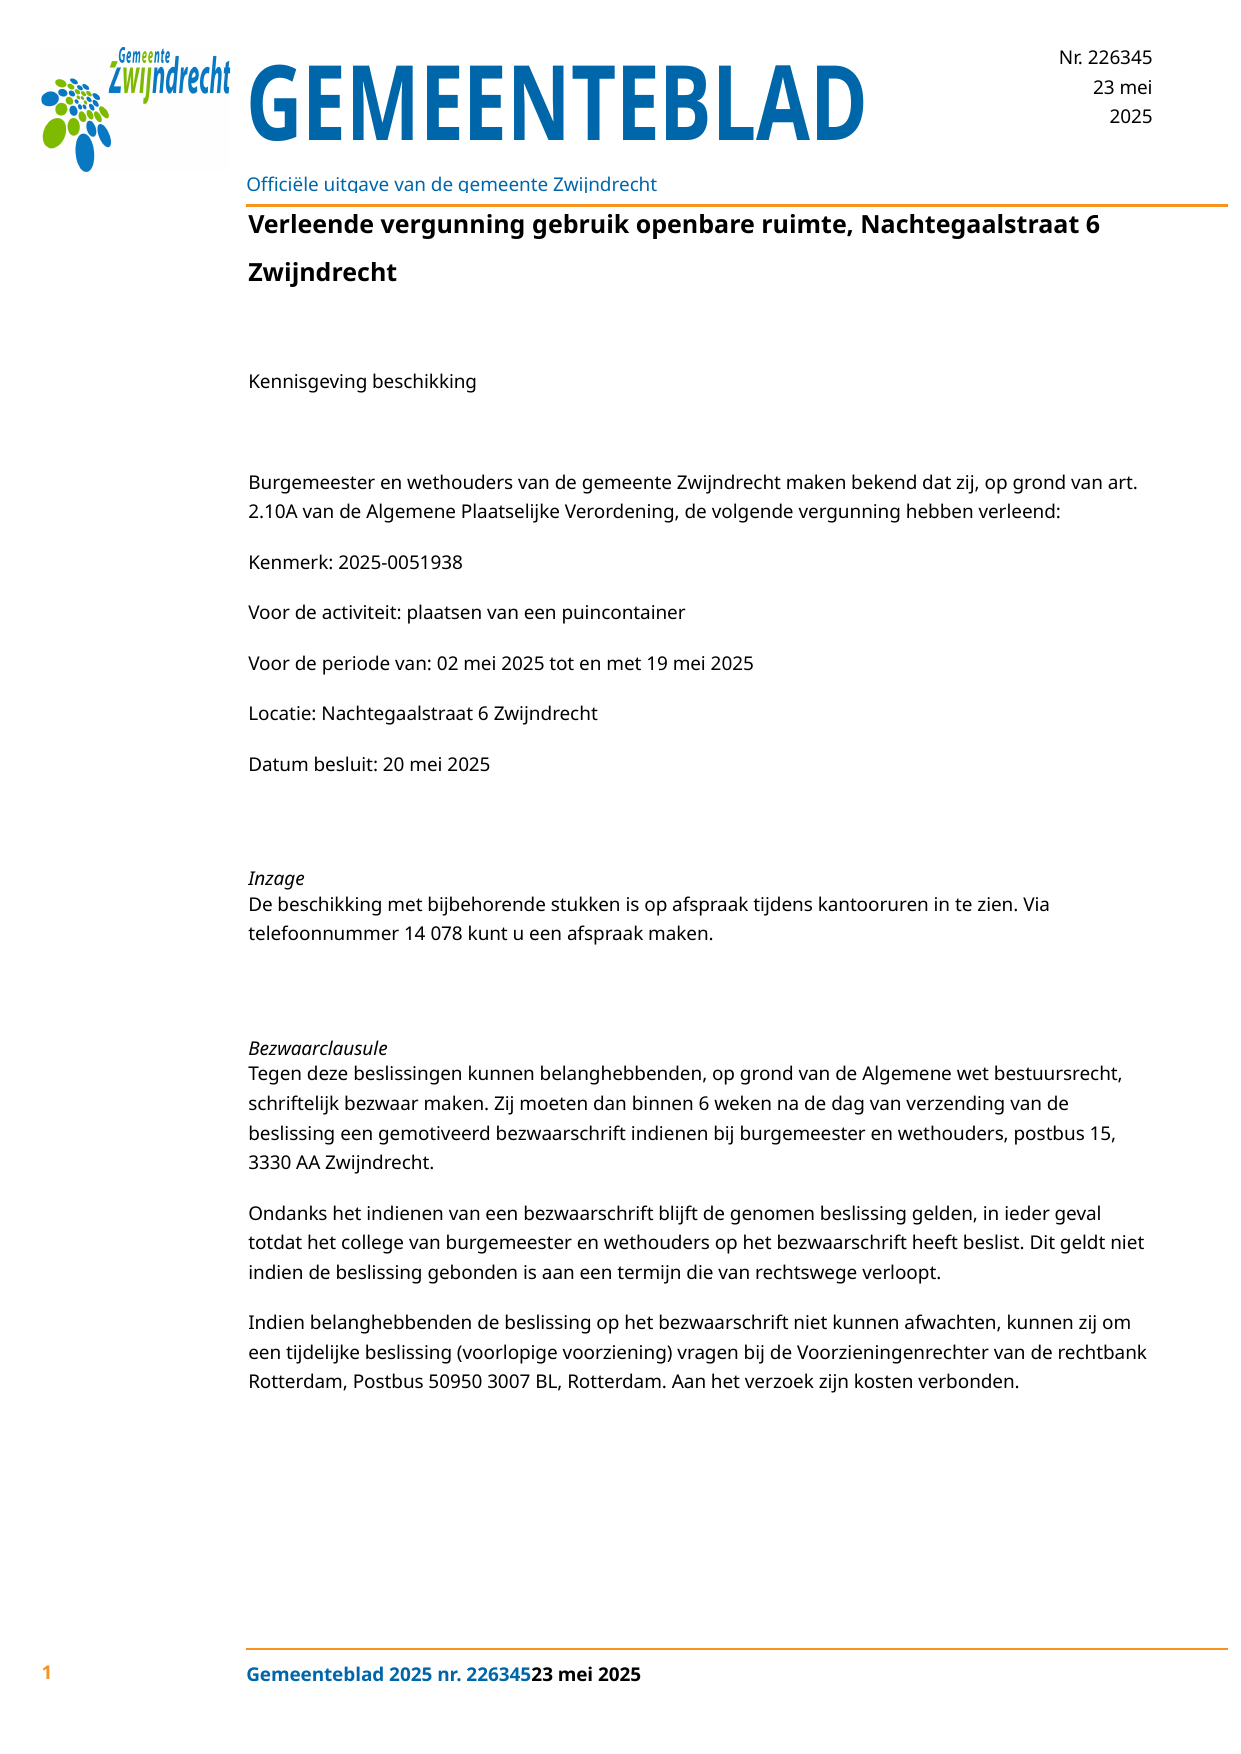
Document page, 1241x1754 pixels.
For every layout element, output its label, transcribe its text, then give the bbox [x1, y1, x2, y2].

text Voor de periode van: 02 mei 2025 tot en met 19 mei 2025 [248, 650, 1152, 676]
text Kennisgeving beschikking [248, 368, 1152, 394]
text Bezwaarclausule [248, 1035, 1152, 1061]
text Indien belanghebbenden de beslissing op het bezwaarschrift niet kunnen afwachten, kunnen zij om een tijdelijke beslissing (voorlopige voorziening) vragen bij de Voorzieningenrechter van de rechtbank Rotterdam, Postbus 50950 3007 BL, Rotterdam. Aan het verzoek zijn kosten verbonden. [248, 1309, 1152, 1394]
text Verleende vergunning gebruik openbare ruimte, Nachtegaalstraat 6 Zwijndrecht [248, 207, 1152, 288]
text Burgemeester en wethouders van de gemeente Zwijndrecht maken bekend dat zij, op grond van art. 2.10A van de Algemene Plaatselijke Verordening, de volgende vergunning hebben verleend: [248, 469, 1152, 524]
text Voor de activiteit: plaatsen van een puincontainer [248, 599, 1152, 625]
text Locatie: Nachtegaalstraat 6 Zwijndrecht [248, 700, 1152, 726]
text Ondanks het indienen van een bezwaarschrift blijft de genomen beslissing gelden, in ieder geval totdat het college van burgemeester en wethouders op het bezwaarschrift heeft beslist. Dit geldt niet indien de beslissing gebonden is aan een termijn die van rechtswege verloopt. [248, 1200, 1152, 1285]
text Kenmerk: 2025-0051938 [248, 549, 1152, 575]
picture [41, 47, 231, 172]
text Datum besluit: 20 mei 2025 [248, 751, 1152, 777]
text Inzage [248, 865, 1152, 891]
text De beschikking met bijbehorende stukken is op afspraak tijdens kantooruren in te zien. Via telefoonnummer 14 078 kunt u een afspraak maken. [248, 891, 1152, 946]
text Tegen deze beslissingen kunnen belanghebbenden, op grond van de Algemene wet bestuursrecht, schriftelijk bezwaar maken. Zij moeten dan binnen 6 weken na de dag van verzending van de beslissing een gemotiveerd bezwaarschrift indienen bij burgemeester en wethouders, postbus 15, 3330 AA Zwijndrecht. [248, 1061, 1152, 1175]
